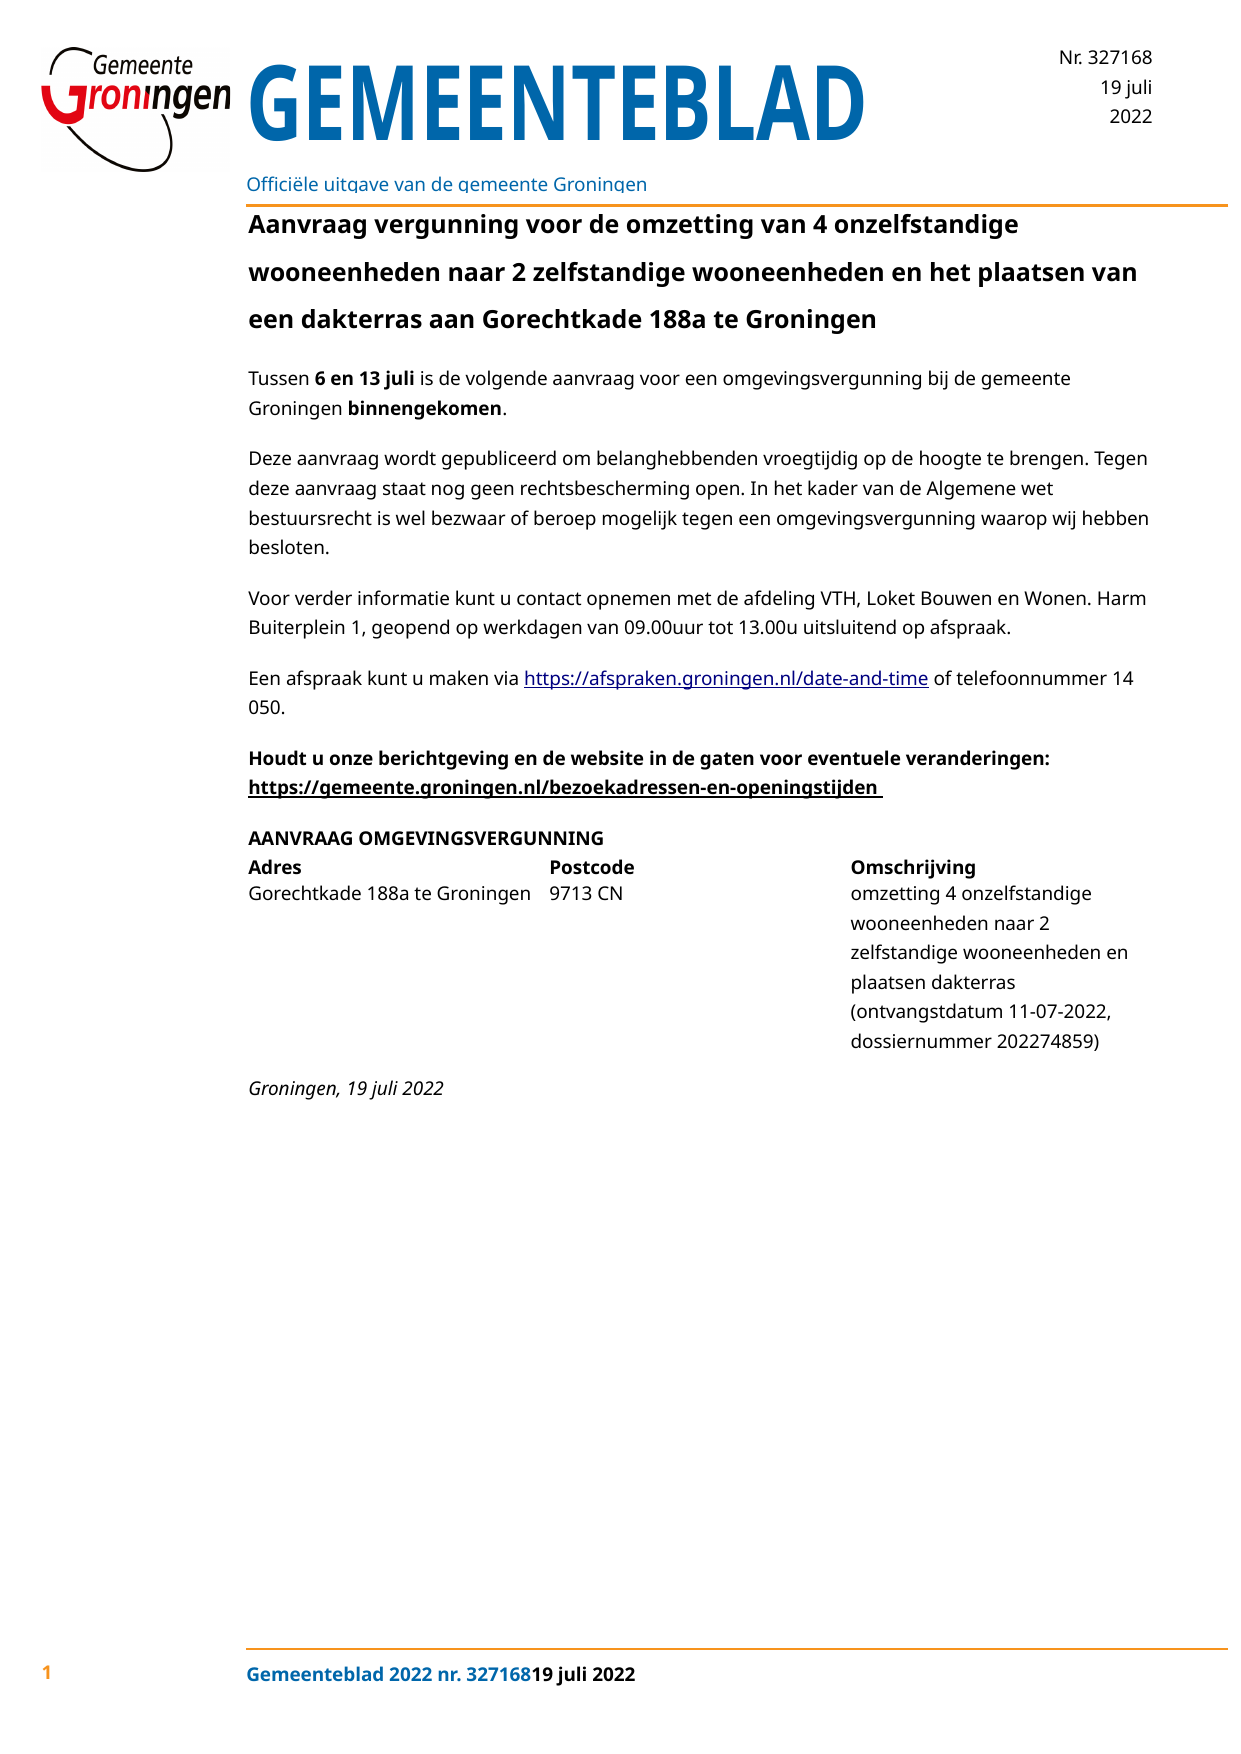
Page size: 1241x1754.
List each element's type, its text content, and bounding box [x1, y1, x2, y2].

table_header Postcode [549, 854, 850, 880]
table_cell omzetting 4 onzelfstandige wooneenheden naar 2 zelfstandige wooneenheden en plaatsen dakterras (ontvangstdatum 11-07-2022, dossiernummer 202274859) [850, 880, 1152, 1054]
table_cell Gorechtkade 188a te Groningen [248, 880, 549, 1054]
text Deze aanvraag wordt gepubliceerd om belanghebbenden vroegtijdig op de hoogte te brengen. Tegen deze aanvraag staat nog geen rechtsbescherming open. In het kader van de Algemene wet bestuursrecht is wel bezwaar of beroep mogelijk tegen een omgevingsvergunning waarop wij hebben besloten. [248, 446, 1152, 560]
text Houdt u onze berichtgeving en de website in de gaten voor eventuele veranderingen: https://gemeente.groningen.nl/bezoekadressen-en-openingstijden [248, 745, 1152, 800]
table_header Omschrijving [850, 854, 1152, 880]
picture [41, 47, 231, 172]
text Tussen 6 en 13 juli is de volgende aanvraag voor een omgevingsvergunning bij de gemeente Groningen binnengekomen. [248, 366, 1152, 421]
text Groningen, 19 juli 2022 [248, 1075, 1152, 1101]
text Voor verder informatie kunt u contact opnemen met de afdeling VTH, Loket Bouwen en Wonen. Harm Buiterplein 1, geopend op werkdagen van 09.00uur tot 13.00u uitsluitend op afspraak. [248, 585, 1152, 640]
text Aanvraag vergunning voor de omzetting van 4 onzelfstandige wooneenheden naar 2 zelfstandige wooneenheden en het plaatsen van een dakterras aan Gorechtkade 188a te Groningen [248, 207, 1152, 336]
table_cell 9713 CN [549, 880, 850, 1054]
text AANVRAAG OMGEVINGSVERGUNNING [248, 825, 1152, 850]
text Een afspraak kunt u maken via https://afspraken.groningen.nl/date-and-time of telefoonnummer 14 050. [248, 665, 1152, 720]
table_header Adres [248, 854, 549, 880]
